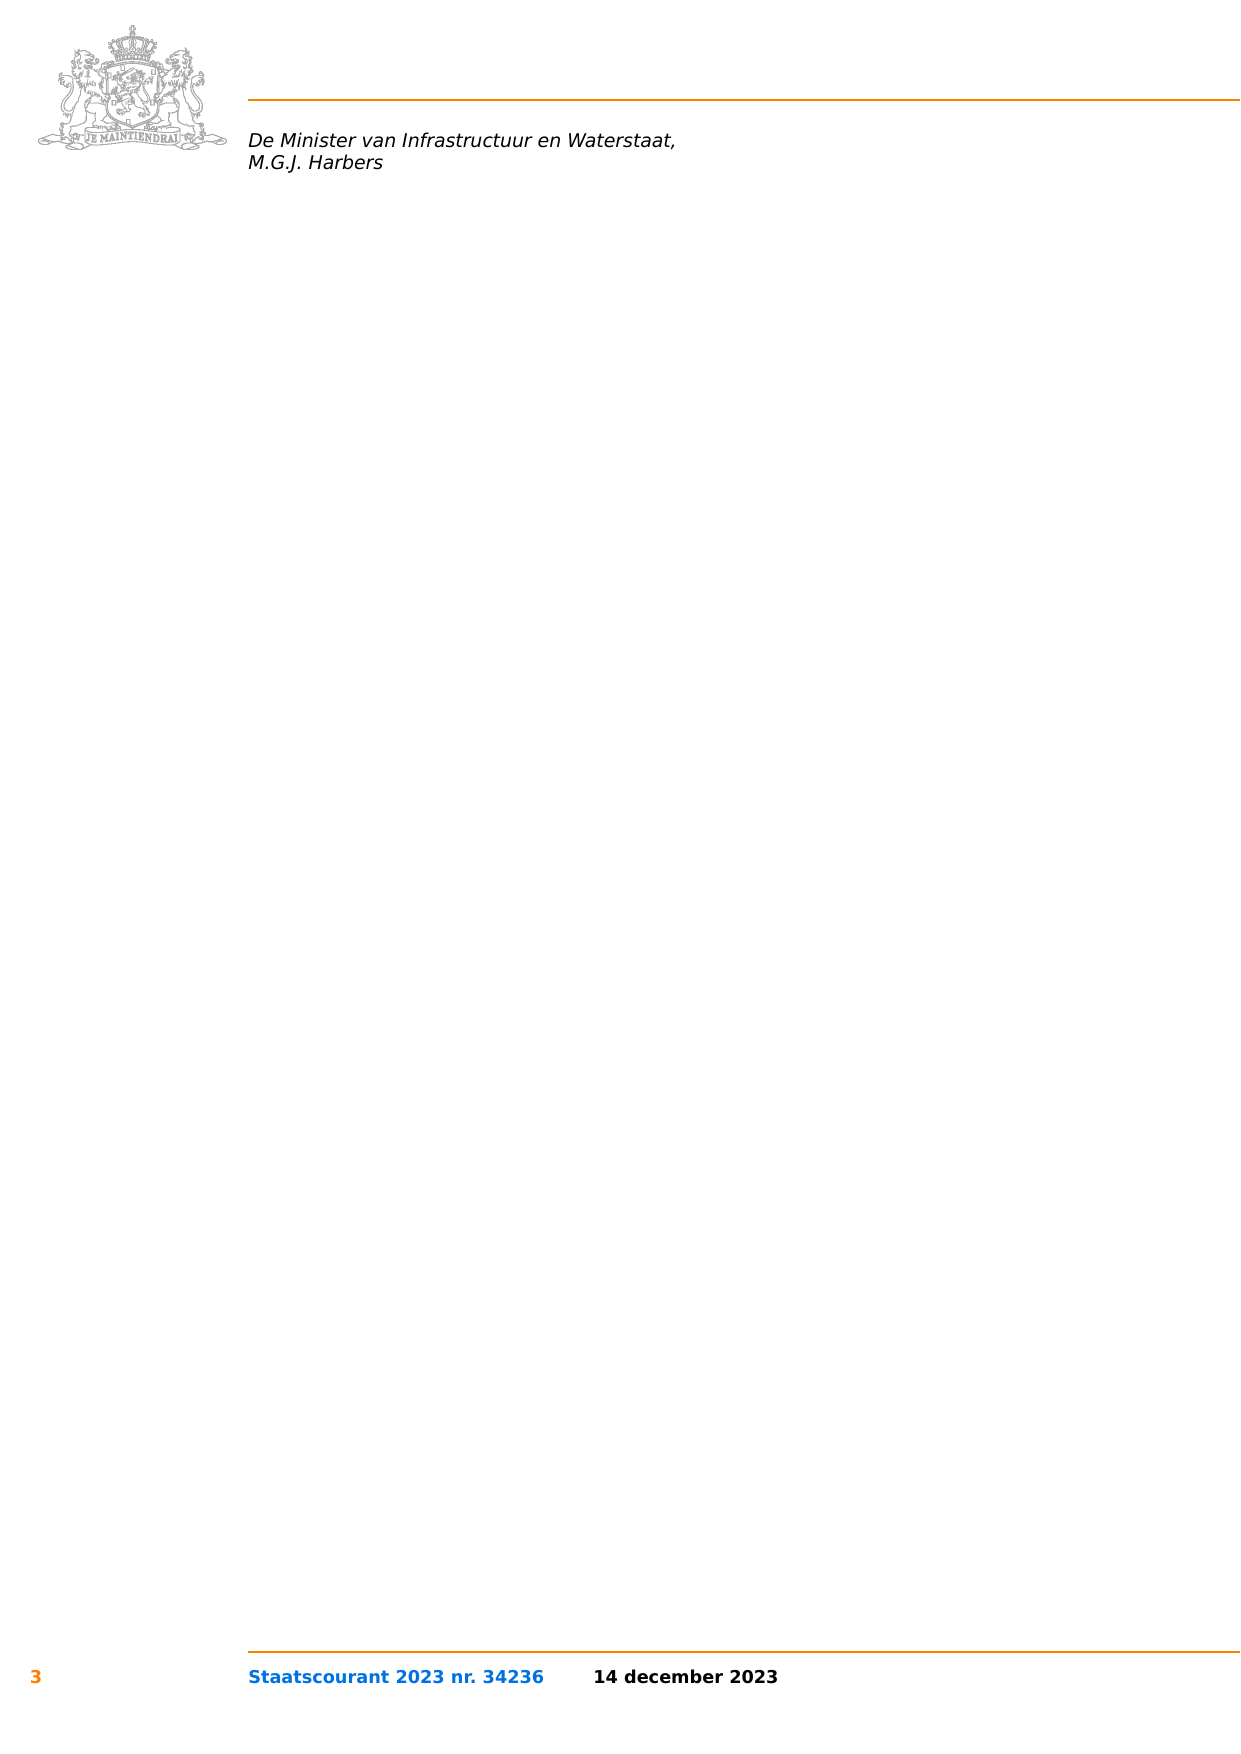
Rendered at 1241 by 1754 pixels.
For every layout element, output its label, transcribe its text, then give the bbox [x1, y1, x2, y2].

text De Minister van Infrastructuur en Waterstaat, M.G.J. Harbers [248, 130, 1163, 174]
picture [38, 25, 227, 150]
